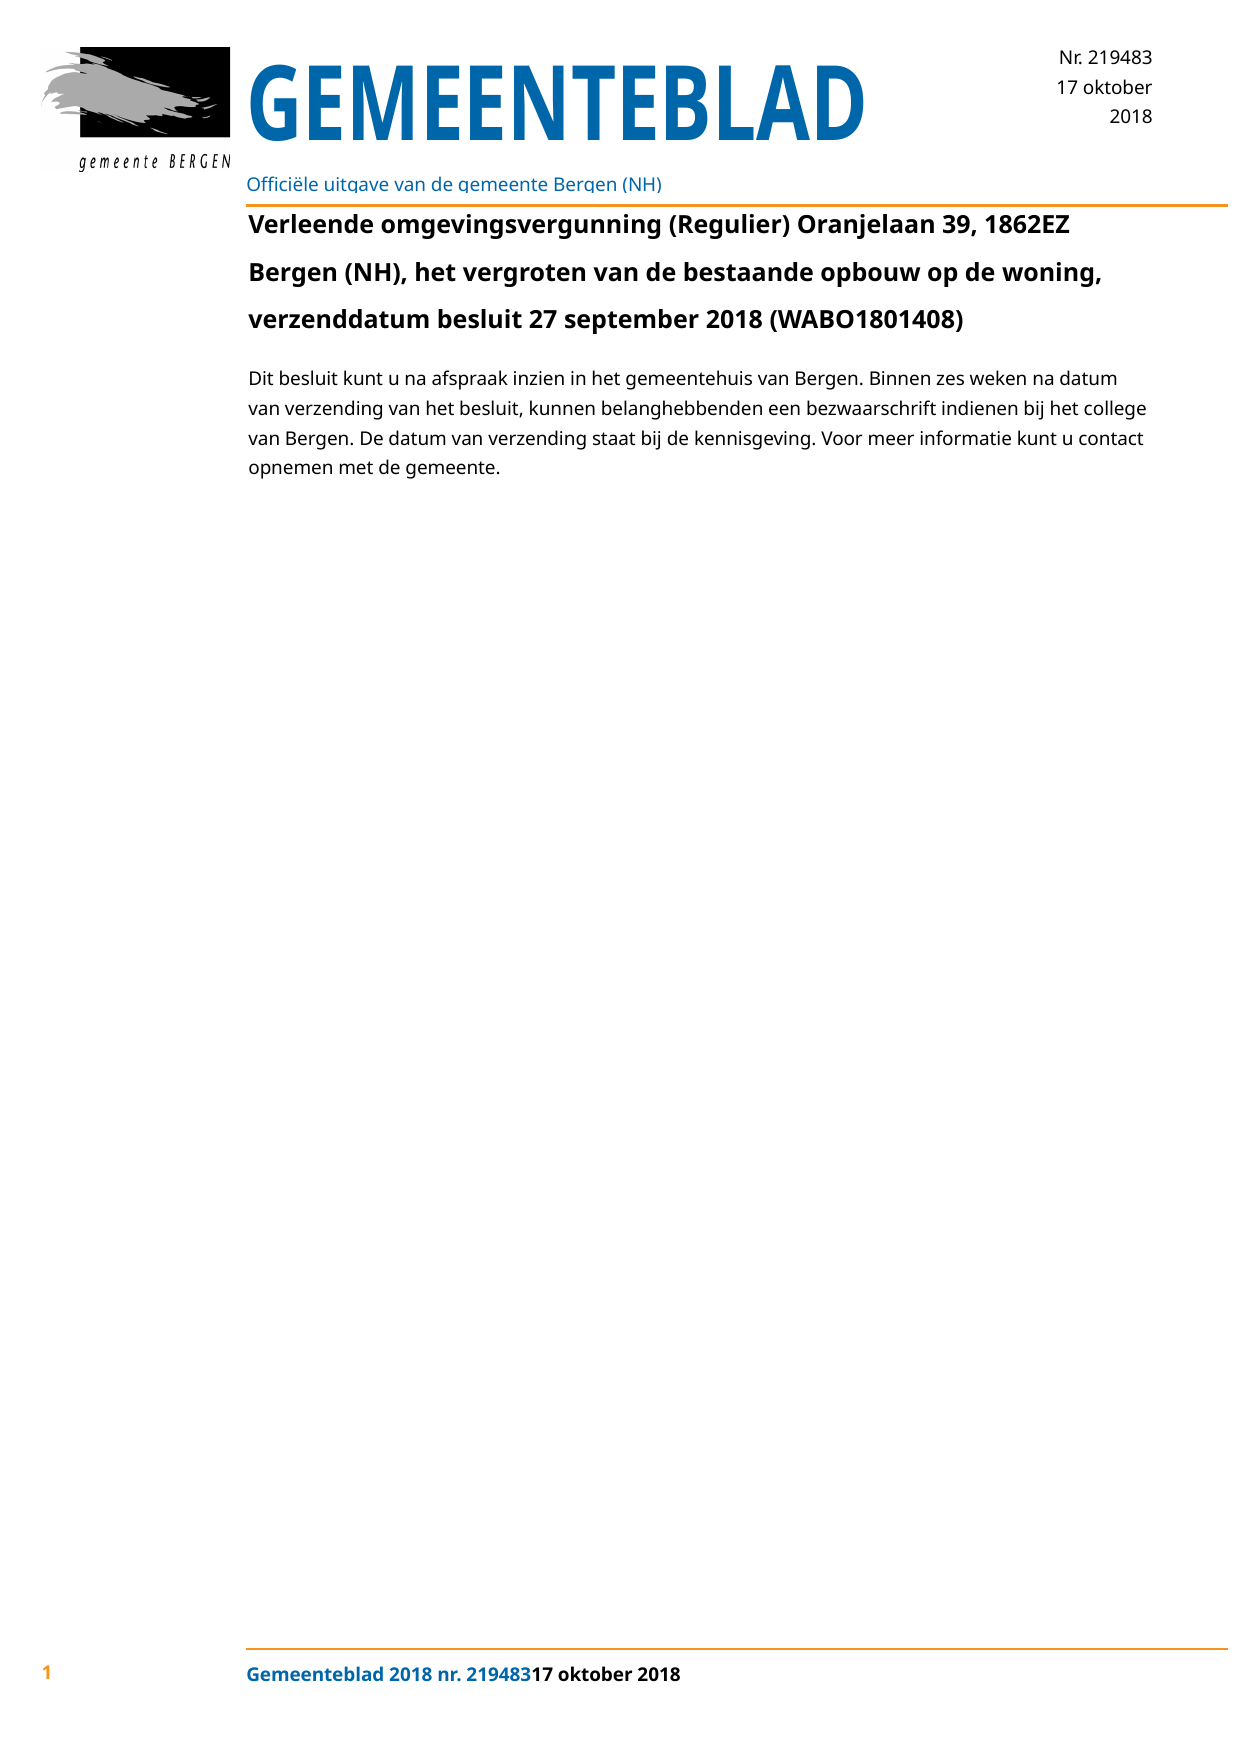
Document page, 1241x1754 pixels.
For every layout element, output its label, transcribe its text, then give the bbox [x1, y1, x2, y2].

text Verleende omgevingsvergunning (Regulier) Oranjelaan 39, 1862EZ Bergen (NH), het vergroten van de bestaande opbouw op de woning, verzenddatum besluit 27 september 2018 (WABO1801408) [248, 207, 1152, 336]
picture [41, 47, 231, 172]
text Dit besluit kunt u na afspraak inzien in het gemeentehuis van Bergen. Binnen zes weken na datum van verzending van het besluit, kunnen belanghebbenden een bezwaarschrift indienen bij het college van Bergen. De datum van verzending staat bij de kennisgeving. Voor meer informatie kunt u contact opnemen met de gemeente. [248, 366, 1152, 480]
